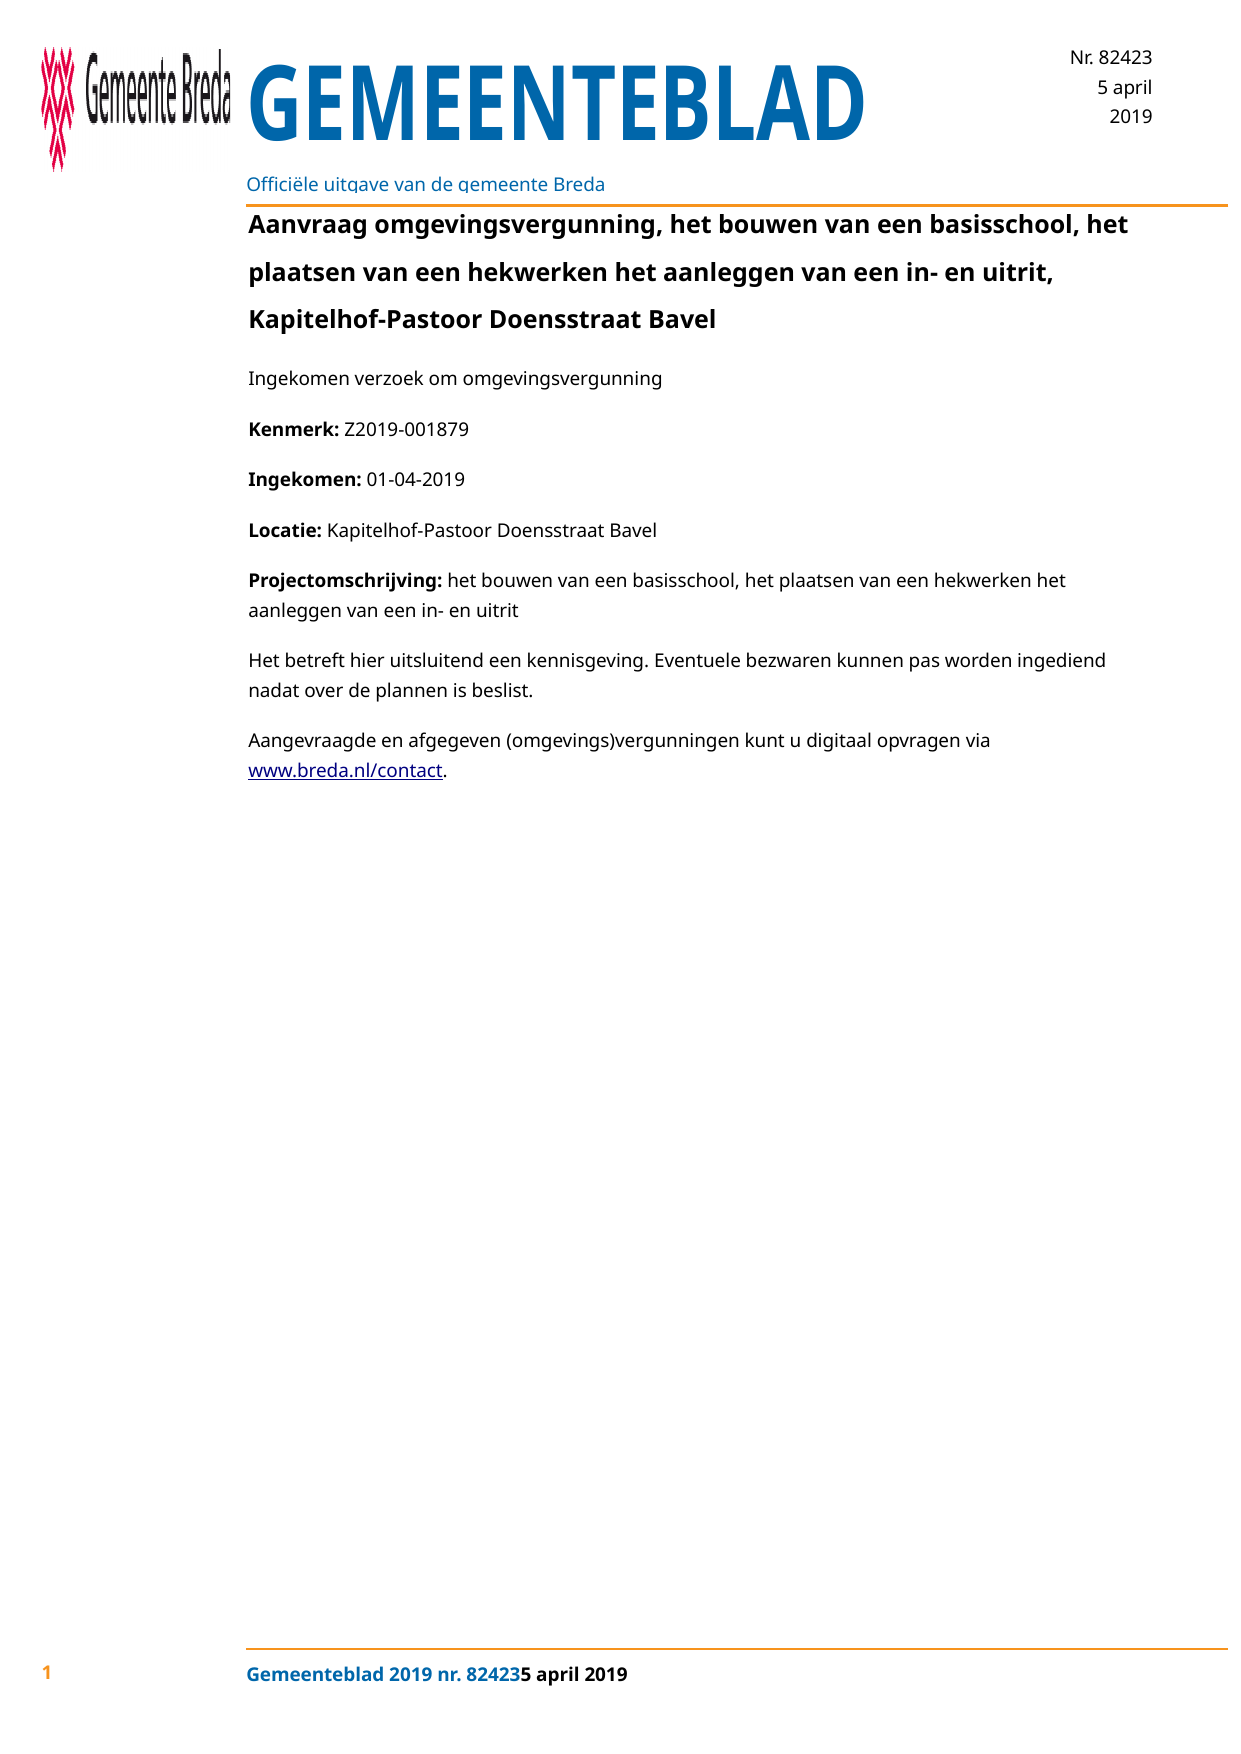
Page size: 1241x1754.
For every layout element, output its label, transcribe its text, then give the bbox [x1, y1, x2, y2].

text Aangevraagde en afgegeven (omgevings)vergunningen kunt u digitaal opvragen via www.breda.nl/contact. [248, 727, 1152, 782]
text Locatie: Kapitelhof-Pastoor Doensstraat Bavel [248, 517, 1152, 542]
text Kenmerk: Z2019-001879 [248, 416, 1152, 442]
text Het betreft hier uitsluitend een kennisgeving. Eventuele bezwaren kunnen pas worden ingediend nadat over de plannen is beslist. [248, 647, 1152, 702]
text Projectomschrijving: het bouwen van een basisschool, het plaatsen van een hekwerken het aanleggen van een in- en uitrit [248, 567, 1152, 622]
picture [41, 47, 231, 172]
text Aanvraag omgevingsvergunning, het bouwen van een basisschool, het plaatsen van een hekwerken het aanleggen van een in- en uitrit, Kapitelhof-Pastoor Doensstraat Bavel [248, 207, 1152, 336]
text Ingekomen verzoek om omgevingsvergunning [248, 366, 1152, 391]
text Ingekomen: 01-04-2019 [248, 466, 1152, 492]
